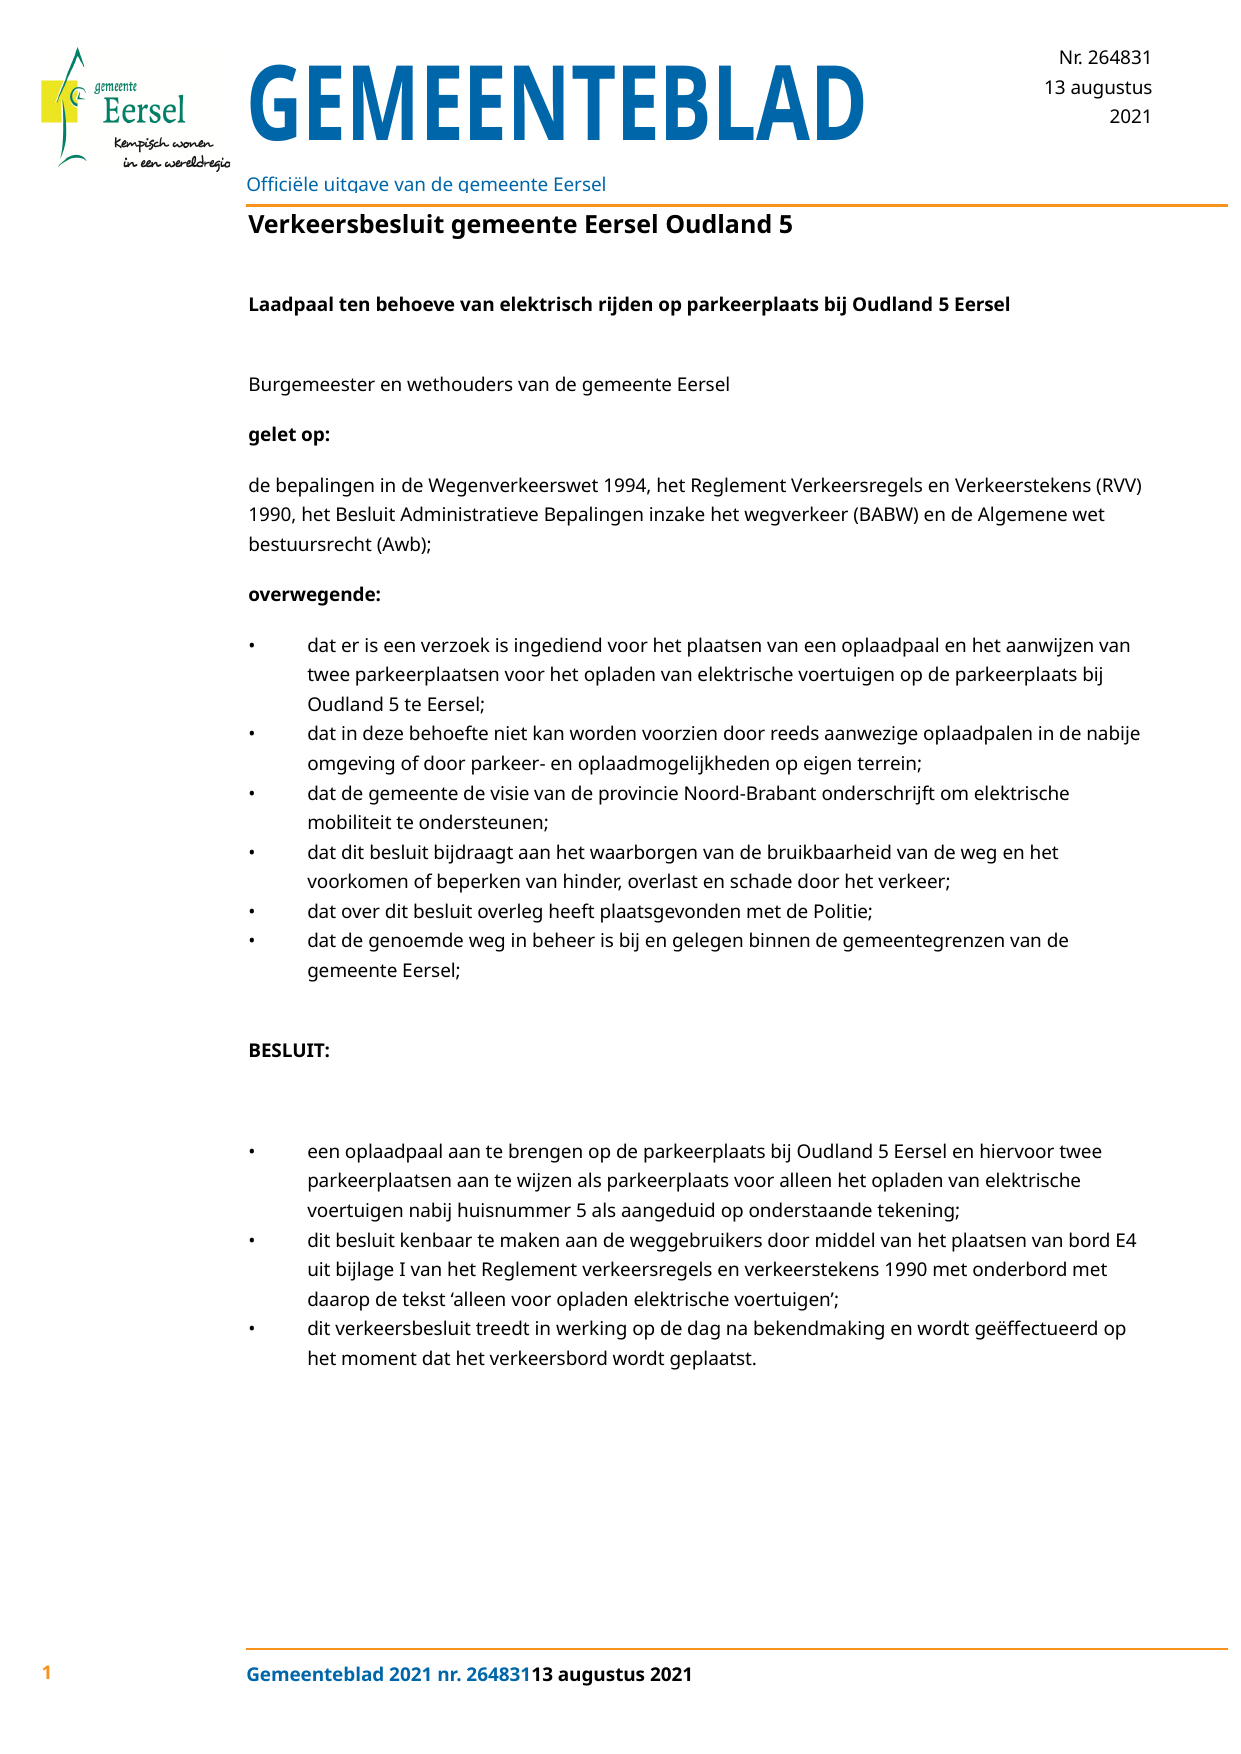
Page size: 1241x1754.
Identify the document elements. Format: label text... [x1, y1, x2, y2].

text BESLUIT: [248, 1037, 1152, 1063]
text gelet op: [248, 421, 1152, 447]
text overwegende: [248, 581, 1152, 607]
list dat er is een verzoek is ingediend voor het plaatsen van een oplaadpaal en het aanwijzen van twee parkeerplaatsen voor het opladen van elektrische voertuigen op de parkeerplaats bij Oudland 5 te Eersel; [248, 632, 1152, 717]
text de bepalingen in de Wegenverkeerswet 1994, het Reglement Verkeersregels en Verkeerstekens (RVV) 1990, het Besluit Administratieve Bepalingen inzake het wegverkeer (BABW) en de Algemene wet bestuursrecht (Awb); [248, 472, 1152, 557]
list dat de gemeente de visie van de provincie Noord-Brabant onderschrijft om elektrische mobiliteit te ondersteunen; [248, 780, 1152, 835]
list een oplaadpaal aan te brengen op de parkeerplaats bij Oudland 5 Eersel en hiervoor twee parkeerplaatsen aan te wijzen als parkeerplaats voor alleen het opladen van elektrische voertuigen nabij huisnummer 5 als aangeduid op onderstaande tekening; [248, 1138, 1152, 1223]
list dat dit besluit bijdraagt aan het waarborgen van de bruikbaarheid van de weg en het voorkomen of beperken van hinder, overlast en schade door het verkeer; [248, 839, 1152, 894]
list dat in deze behoefte niet kan worden voorzien door reeds aanwezige oplaadpalen in de nabije omgeving of door parkeer- en oplaadmogelijkheden op eigen terrein; [248, 721, 1152, 776]
text Verkeersbesluit gemeente Eersel Oudland 5 [248, 207, 1152, 241]
list dit verkeersbesluit treedt in werking op de dag na bekendmaking en wordt geëffectueerd op het moment dat het verkeersbord wordt geplaatst. [248, 1316, 1152, 1371]
text Laadpaal ten behoeve van elektrisch rijden op parkeerplaats bij Oudland 5 Eersel [248, 291, 1152, 317]
list dit besluit kenbaar te maken aan de weggebruikers door middel van het plaatsen van bord E4 uit bijlage I van het Reglement verkeersregels en verkeerstekens 1990 met onderbord met daarop de tekst ‘alleen voor opladen elektrische voertuigen’; [248, 1227, 1152, 1312]
text Burgemeester en wethouders van de gemeente Eersel [248, 371, 1152, 397]
list dat over dit besluit overleg heeft plaatsgevonden met de Politie; [248, 898, 1152, 924]
list dat de genoemde weg in beheer is bij en gelegen binnen de gemeentegrenzen van de gemeente Eersel; [248, 928, 1152, 983]
picture [41, 47, 231, 172]
